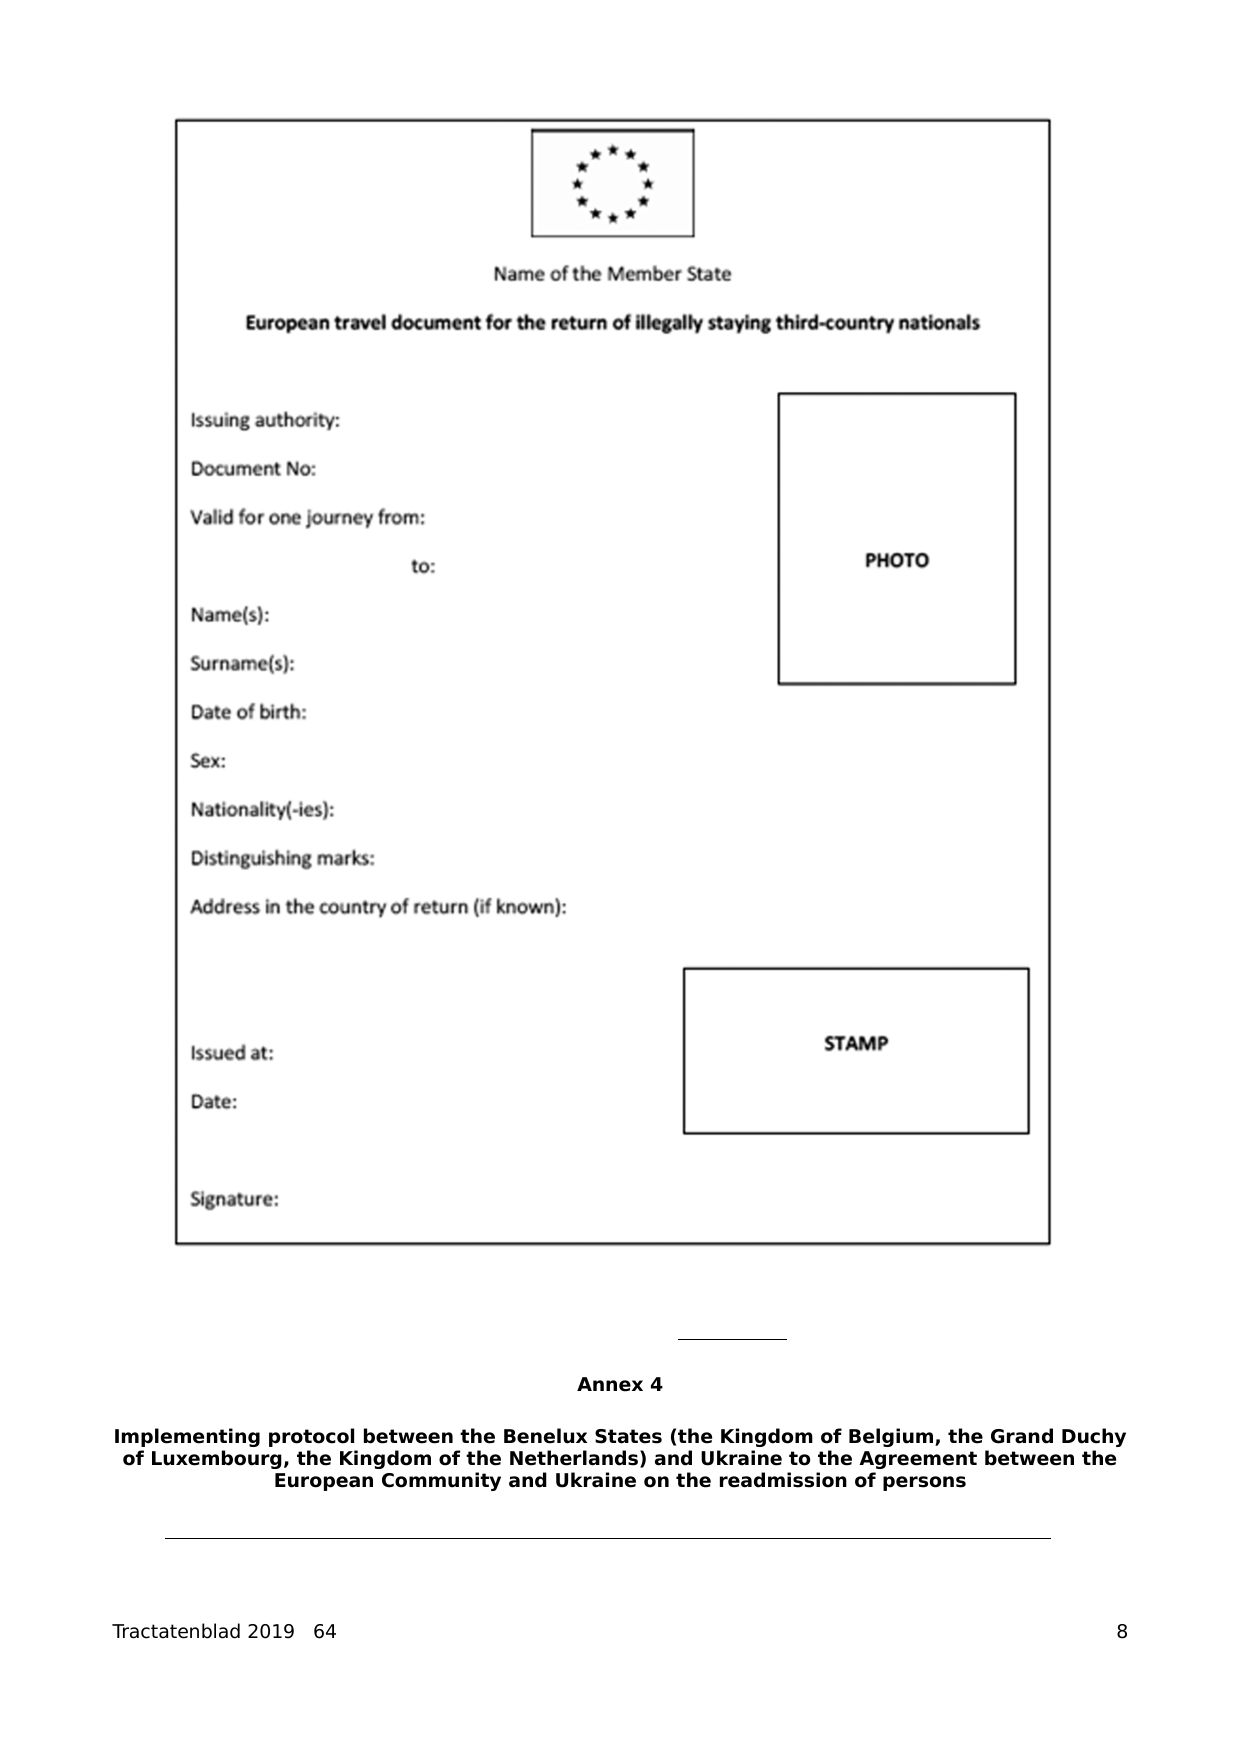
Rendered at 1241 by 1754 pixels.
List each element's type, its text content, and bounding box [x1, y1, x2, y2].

table_header [165, 1517, 1051, 1538]
picture [112, 116, 1058, 1250]
table_header [1051, 1517, 1128, 1538]
table_header [112, 1517, 165, 1538]
subtitle Implementing protocol between the Benelux States (the Kingdom of Belgium, the Grand Duchy of Luxembourg, the Kingdom of the Netherlands) and Ukraine to the Agreement between the European Community and Ukraine on the readmission of persons [112, 1426, 1128, 1492]
subtitle Annex 4 [112, 1374, 1128, 1396]
